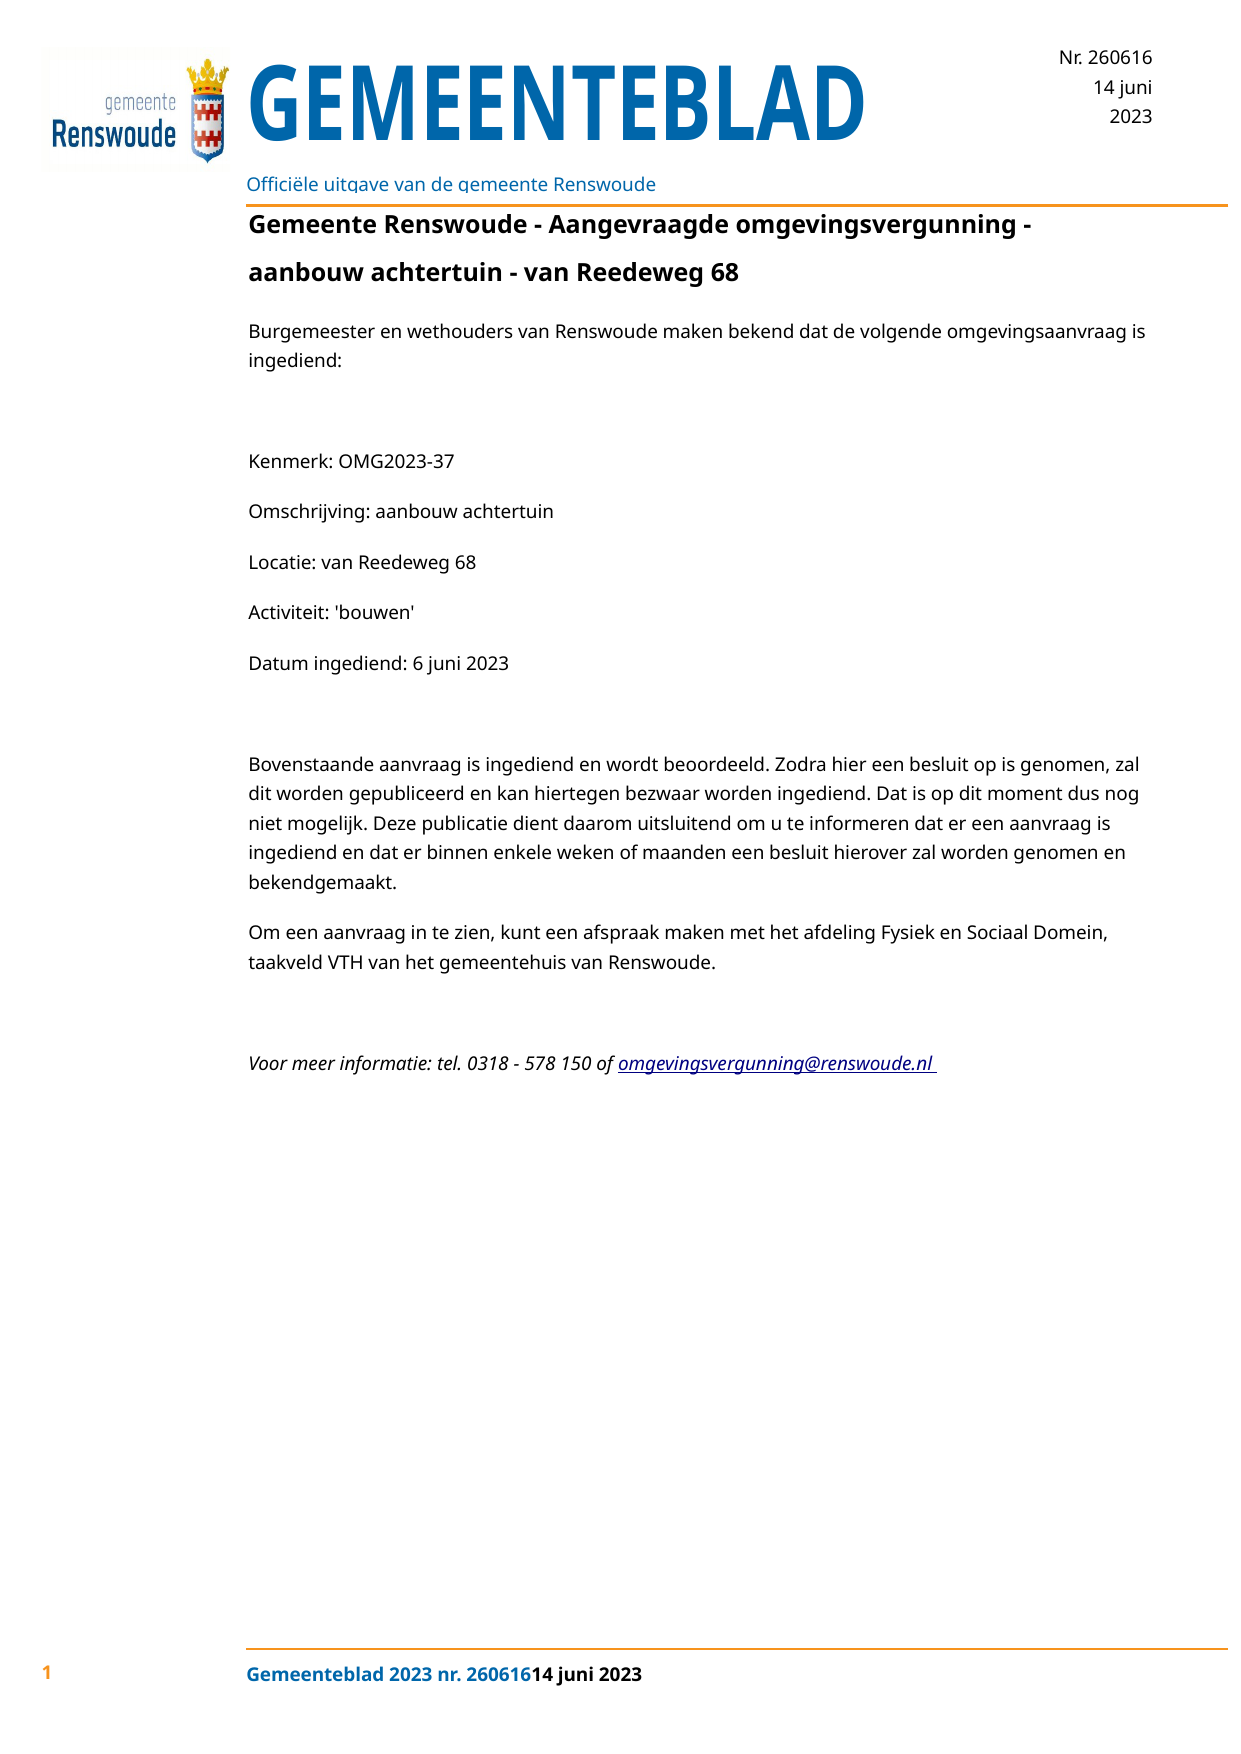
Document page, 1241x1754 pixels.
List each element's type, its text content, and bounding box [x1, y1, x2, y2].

text Gemeente Renswoude - Aangevraagde omgevingsvergunning - aanbouw achtertuin - van Reedeweg 68 [248, 207, 1152, 288]
text Omschrijving: aanbouw achtertuin [248, 499, 1152, 524]
text Voor meer informatie: tel. 0318 - 578 150 of omgevingsvergunning@renswoude.nl [248, 1050, 1152, 1076]
text Locatie: van Reedeweg 68 [248, 549, 1152, 575]
text Kenmerk: OMG2023-37 [248, 448, 1152, 474]
text Datum ingediend: 6 juni 2023 [248, 650, 1152, 676]
text Bovenstaande aanvraag is ingediend en wordt beoordeeld. Zodra hier een besluit op is genomen, zal dit worden gepubliceerd en kan hiertegen bezwaar worden ingediend. Dat is op dit moment dus nog niet mogelijk. Deze publicatie dient daarom uitsluitend om u te informeren dat er een aanvraag is ingediend en dat er binnen enkele weken of maanden een besluit hierover zal worden genomen en bekendgemaakt. [248, 751, 1152, 895]
text Burgemeester en wethouders van Renswoude maken bekend dat de volgende omgevingsaanvraag is ingediend: [248, 318, 1152, 373]
text Activiteit: 'bouwen' [248, 599, 1152, 625]
picture [41, 47, 231, 172]
text Om een aanvraag in te zien, kunt een afspraak maken met het afdeling Fysiek en Sociaal Domein, taakveld VTH van het gemeentehuis van Renswoude. [248, 919, 1152, 975]
